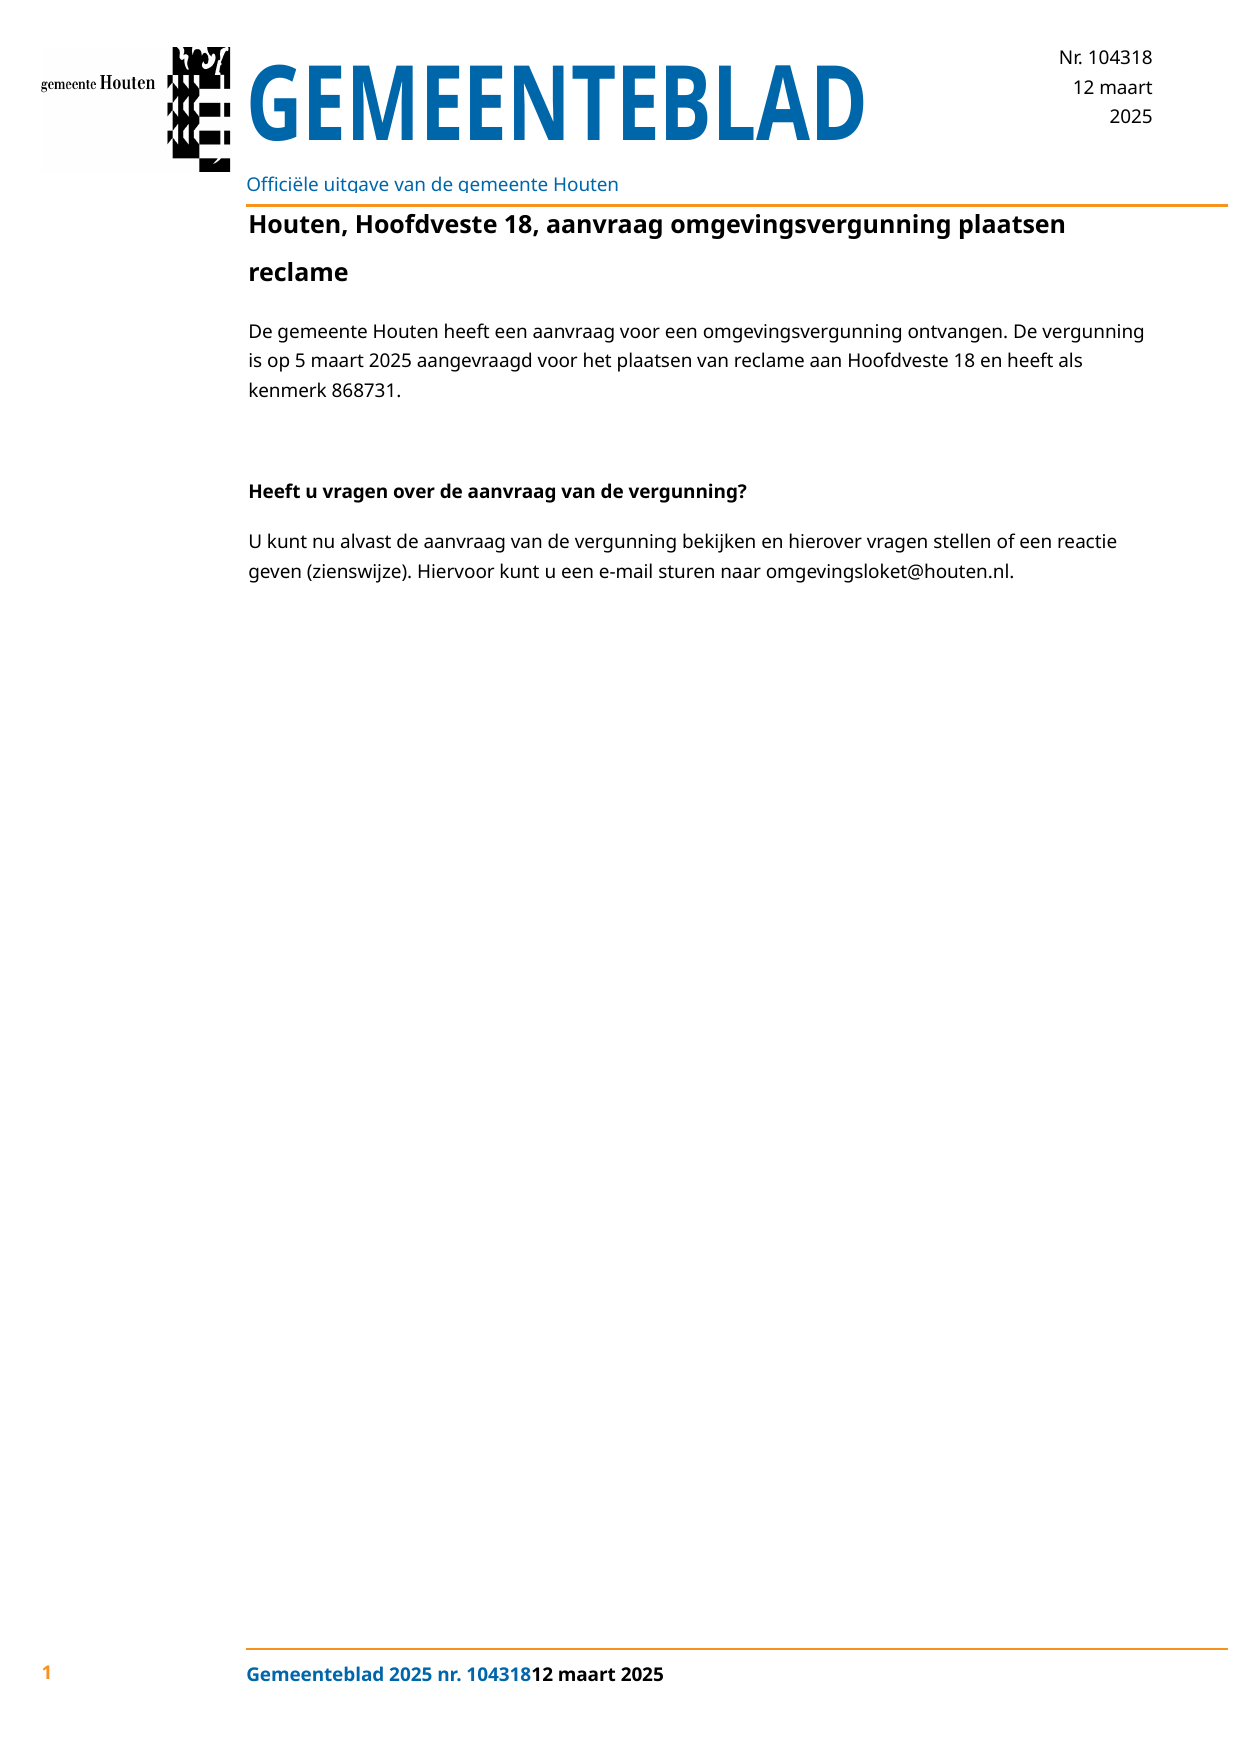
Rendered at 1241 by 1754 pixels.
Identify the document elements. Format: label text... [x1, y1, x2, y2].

text De gemeente Houten heeft een aanvraag voor een omgevingsvergunning ontvangen. De vergunning is op 5 maart 2025 aangevraagd voor het plaatsen van reclame aan Hoofdveste 18 en heeft als kenmerk 868731. [248, 318, 1152, 403]
text U kunt nu alvast de aanvraag van de vergunning bekijken en hierover vragen stellen of een reactie geven (zienswijze). Hiervoor kunt u een e-mail sturen naar omgevingsloket@houten.nl. [248, 528, 1152, 584]
text Heeft u vragen over de aanvraag van de vergunning? [248, 478, 1152, 504]
text Houten, Hoofdveste 18, aanvraag omgevingsvergunning plaatsen reclame [248, 207, 1152, 288]
picture [41, 47, 231, 172]
